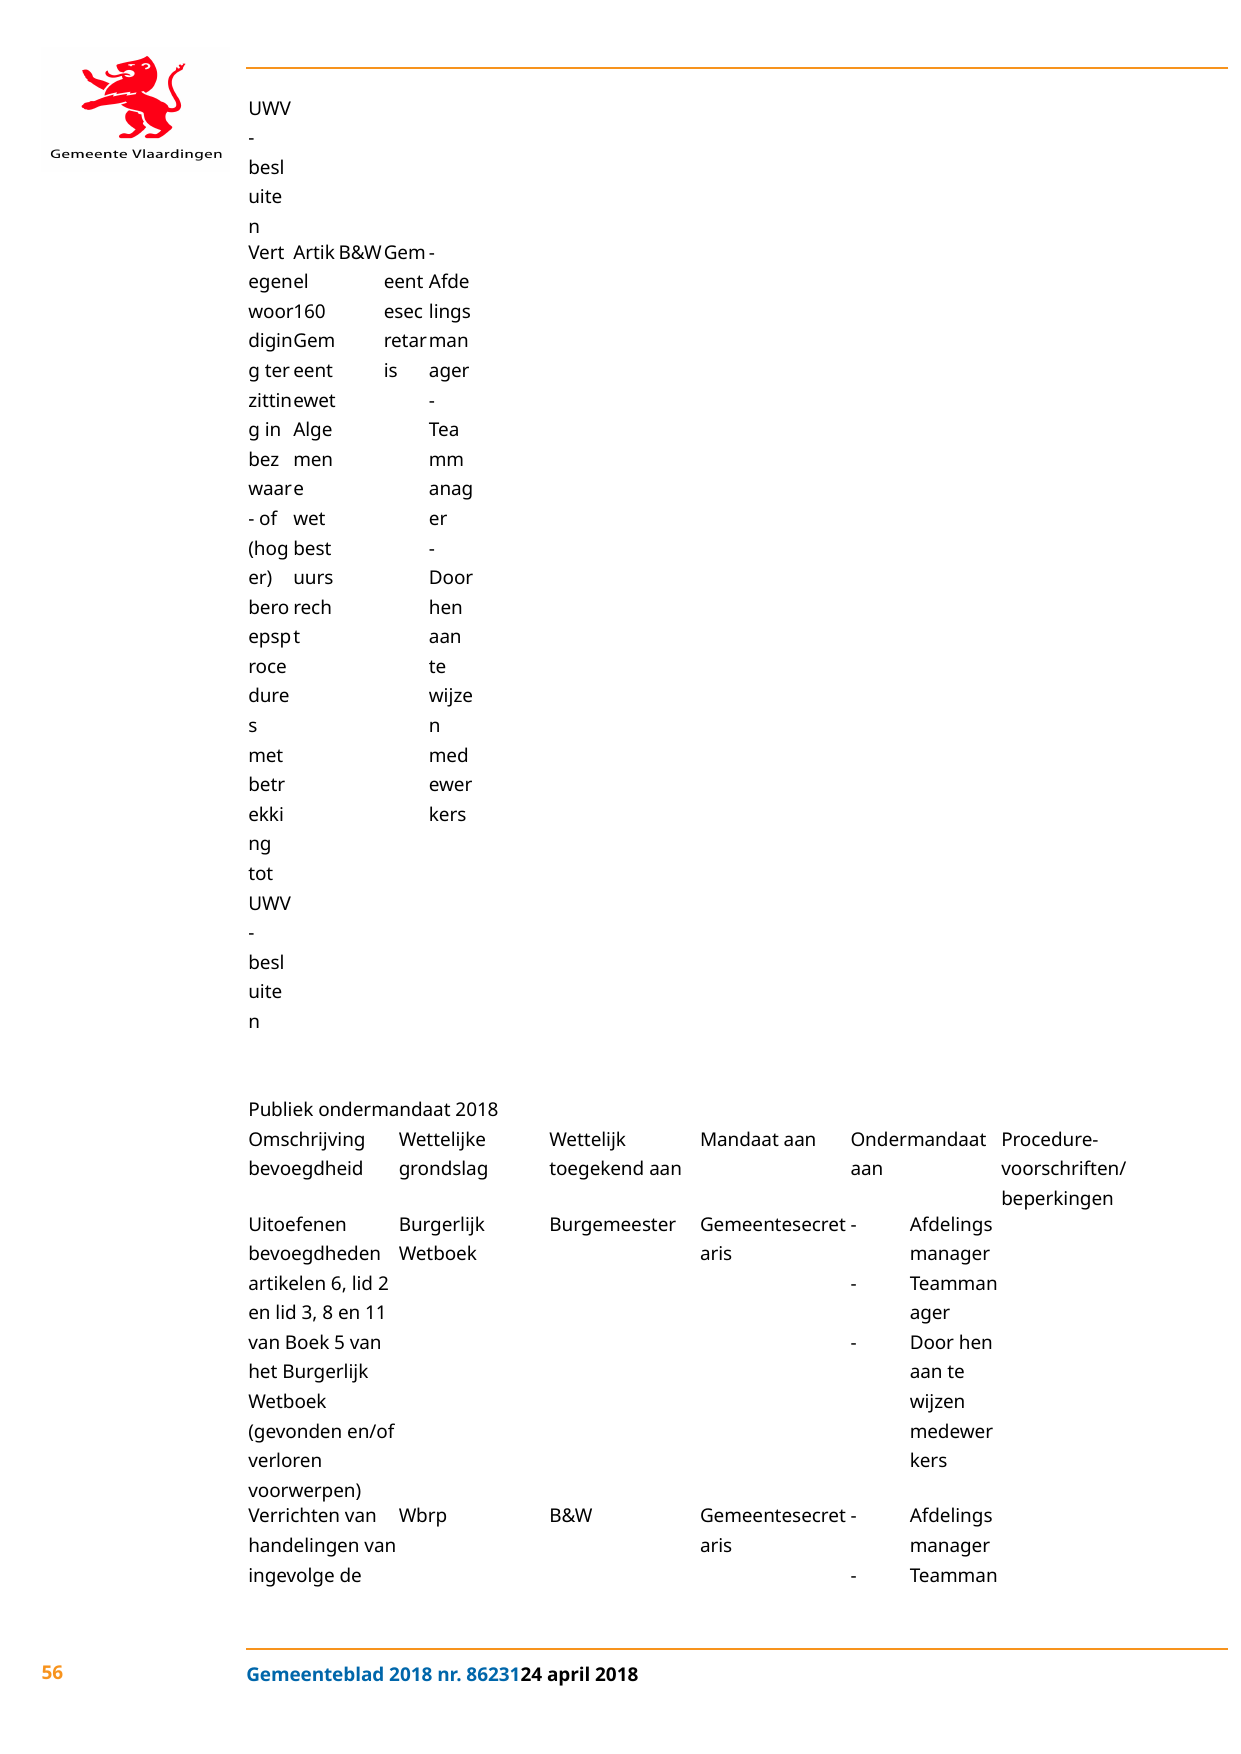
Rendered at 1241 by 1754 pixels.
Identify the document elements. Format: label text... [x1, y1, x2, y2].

table_cell B&W [549, 1503, 700, 1588]
table_cell B&W [338, 239, 383, 1034]
table_cell [474, 239, 519, 1034]
table_cell Gemeentesecretaris [700, 1211, 850, 1503]
table_cell [429, 95, 474, 239]
table_cell [384, 95, 429, 239]
table_cell Verrichten van handelingen van ingevolge de [248, 1503, 398, 1588]
table_cell UWV-besluiten [248, 95, 293, 239]
table_header Ondermandaat aan [850, 1126, 1001, 1211]
table_cell Vertegenwoordiging ter zitting in bezwaar- of (hoger) beroepsprocedures met betrekking tot UWV-besluiten [248, 239, 293, 1034]
table_cell Uitoefenen bevoegdheden artikelen 6, lid 2 en lid 3, 8 en 11 van Boek 5 van het Burgerlijk Wetboek (gevonden en/of verloren voorwerpen) [248, 1211, 398, 1503]
table_cell [1001, 1211, 1152, 1503]
table_cell Gemeentesecretaris [384, 239, 429, 1034]
table_cell Artikel 160 Gemeentewet Algemene wet bestuursrecht [293, 239, 338, 1034]
table_header Procedure-voorschriften/ beperkingen [1001, 1126, 1152, 1211]
table_header Wettelijke grondslag [399, 1126, 549, 1211]
table_cell Gemeentesecretaris [700, 1503, 850, 1588]
table_header Mandaat aan [700, 1126, 850, 1211]
table_cell Burgemeester [549, 1211, 700, 1503]
table_cell Afdelingsmanager Teamman [850, 1503, 1001, 1588]
table_cell [474, 95, 519, 239]
table_cell Burgerlijk Wetboek [399, 1211, 549, 1503]
table_cell [338, 95, 383, 239]
table_header Wettelijk toegekend aan [549, 1126, 700, 1211]
table_cell - Afdelingsmanager - Teammanager - Door hen aan te wijzen medewerkers [429, 239, 474, 1034]
text Publiek ondermandaat 2018 [248, 1096, 1152, 1122]
table_cell [1001, 1503, 1152, 1588]
table_cell Afdelingsmanager Teammanager Door hen aan te wijzen medewerkers [850, 1211, 1001, 1503]
picture [41, 47, 231, 172]
table_cell Wbrp [399, 1503, 549, 1588]
table_cell [293, 95, 338, 239]
table_header Omschrijving bevoegdheid [248, 1126, 398, 1211]
